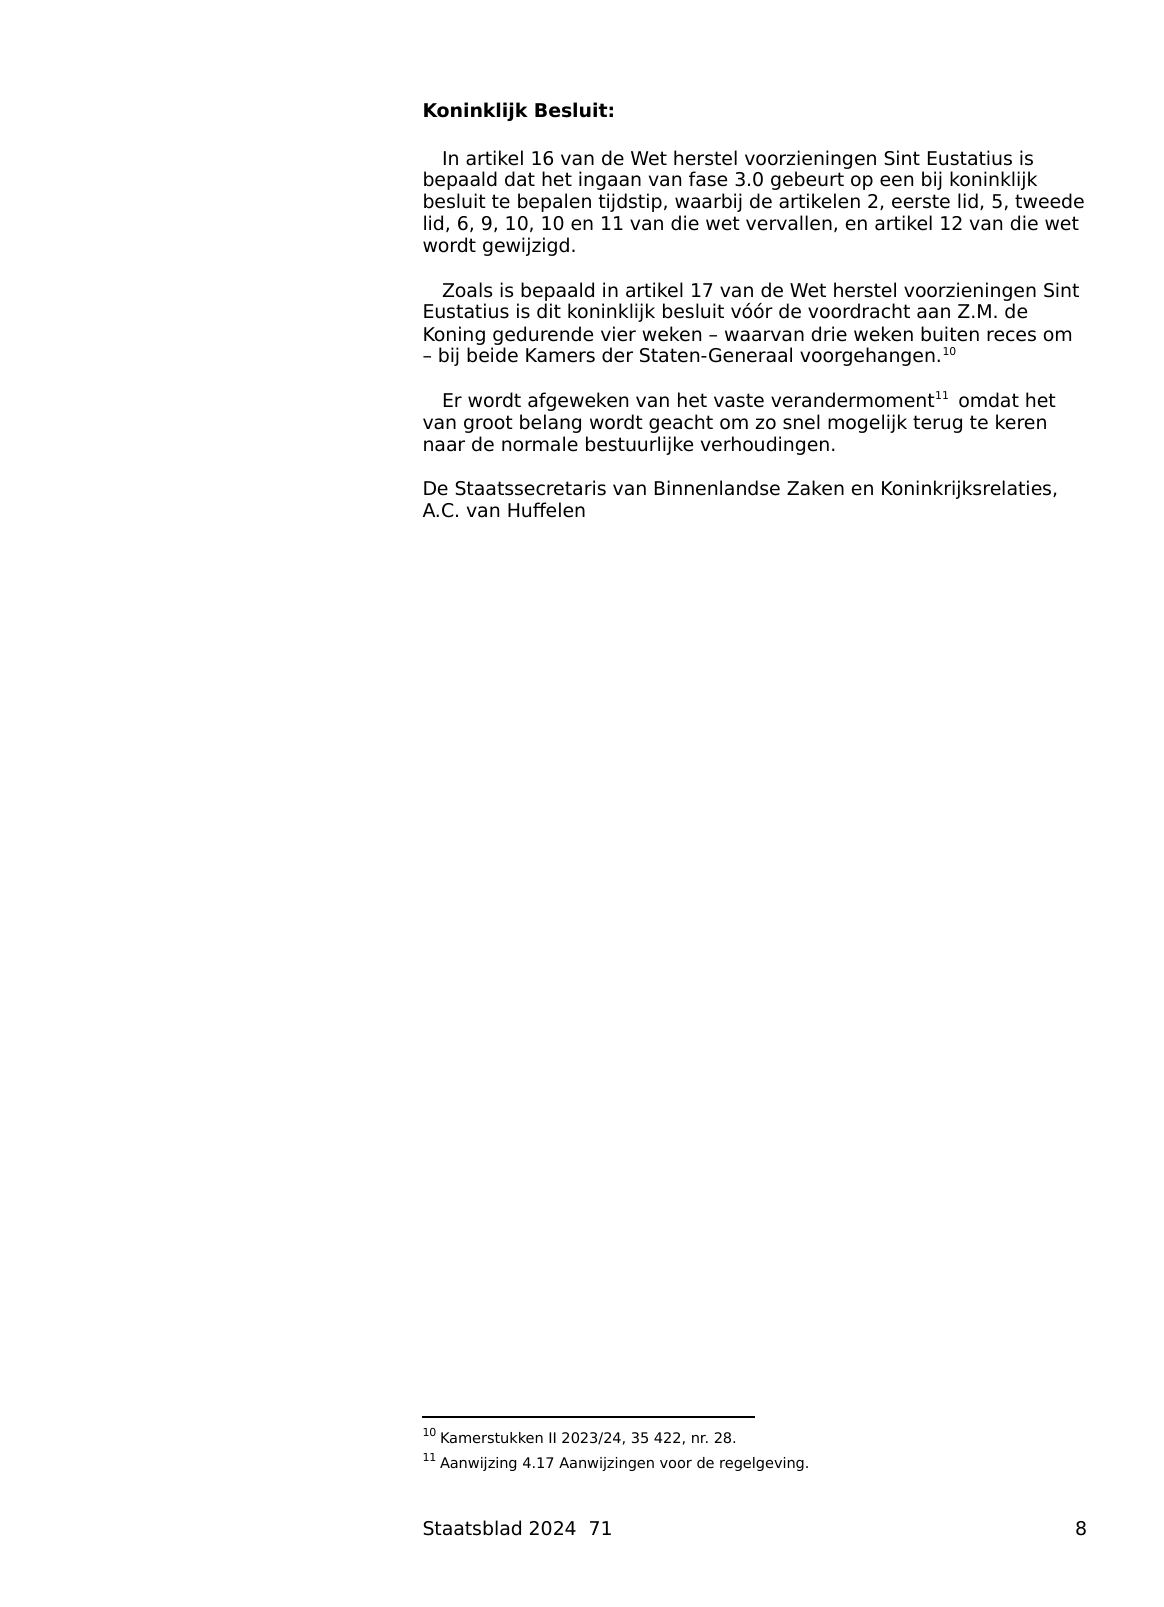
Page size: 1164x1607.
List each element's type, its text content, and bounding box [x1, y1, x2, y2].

text De Staatssecretaris van Binnenlandse Zaken en Koninkrijksrelaties, A.C. van Huffelen [422, 478, 1087, 522]
subtitle Koninklijk Besluit: [422, 100, 1087, 122]
text In artikel 16 van de Wet herstel voorzieningen Sint Eustatius is bepaald dat het ingaan van fase 3.0 gebeurt op een bij koninklijk besluit te bepalen tijdstip, waarbij de artikelen 2, eerste lid, 5, tweede lid, 6, 9, 10, 10 en 11 van die wet vervallen, en artikel 12 van die wet wordt gewijzigd. [422, 147, 1087, 257]
text Zoals is bepaald in artikel 17 van de Wet herstel voorzieningen Sint Eustatius is dit koninklijk besluit vóór de voordracht aan Z.M. de Koning gedurende vier weken – waarvan drie weken buiten reces om – bij beide Kamers der Staten-Generaal voorgehangen. [422, 279, 1087, 367]
text Er wordt afgeweken van het vaste verandermoment omdat het van groot belang wordt geacht om zo snel mogelijk terug te keren naar de normale bestuurlijke verhoudingen. [422, 389, 1087, 456]
text Kamerstukken II 2023/24, 35 422, nr. 28. [422, 1426, 1087, 1448]
text Aanwijzing 4.17 Aanwijzingen voor de regelgeving. [422, 1451, 1087, 1473]
